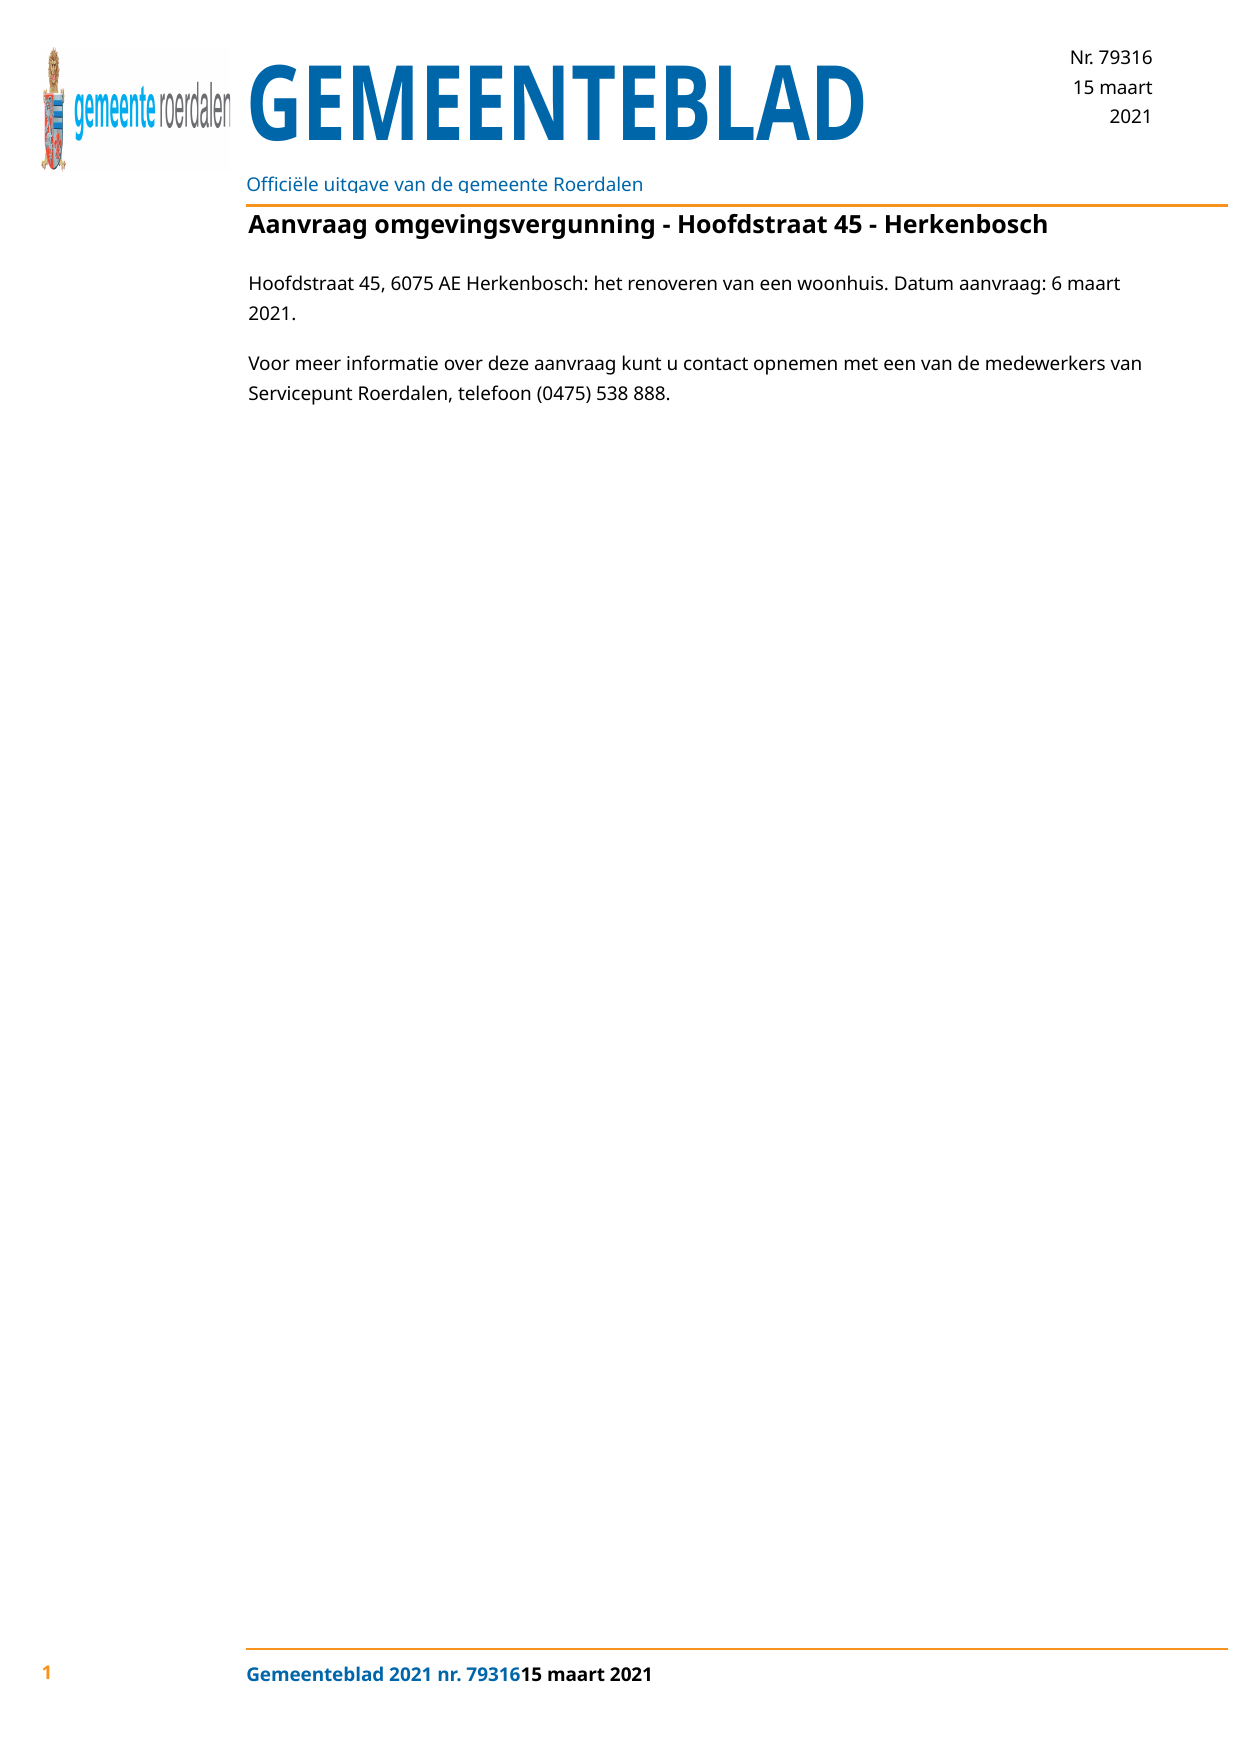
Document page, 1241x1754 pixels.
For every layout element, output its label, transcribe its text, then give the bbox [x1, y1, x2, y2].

text Hoofdstraat 45, 6075 AE Herkenbosch: het renoveren van een woonhuis. Datum aanvraag: 6 maart 2021. [248, 270, 1152, 326]
text Voor meer informatie over deze aanvraag kunt u contact opnemen met een van de medewerkers van Servicepunt Roerdalen, telefoon (0475) 538 888. [248, 350, 1152, 406]
text Aanvraag omgevingsvergunning - Hoofdstraat 45 - Herkenbosch [248, 207, 1152, 241]
picture [41, 47, 231, 172]
